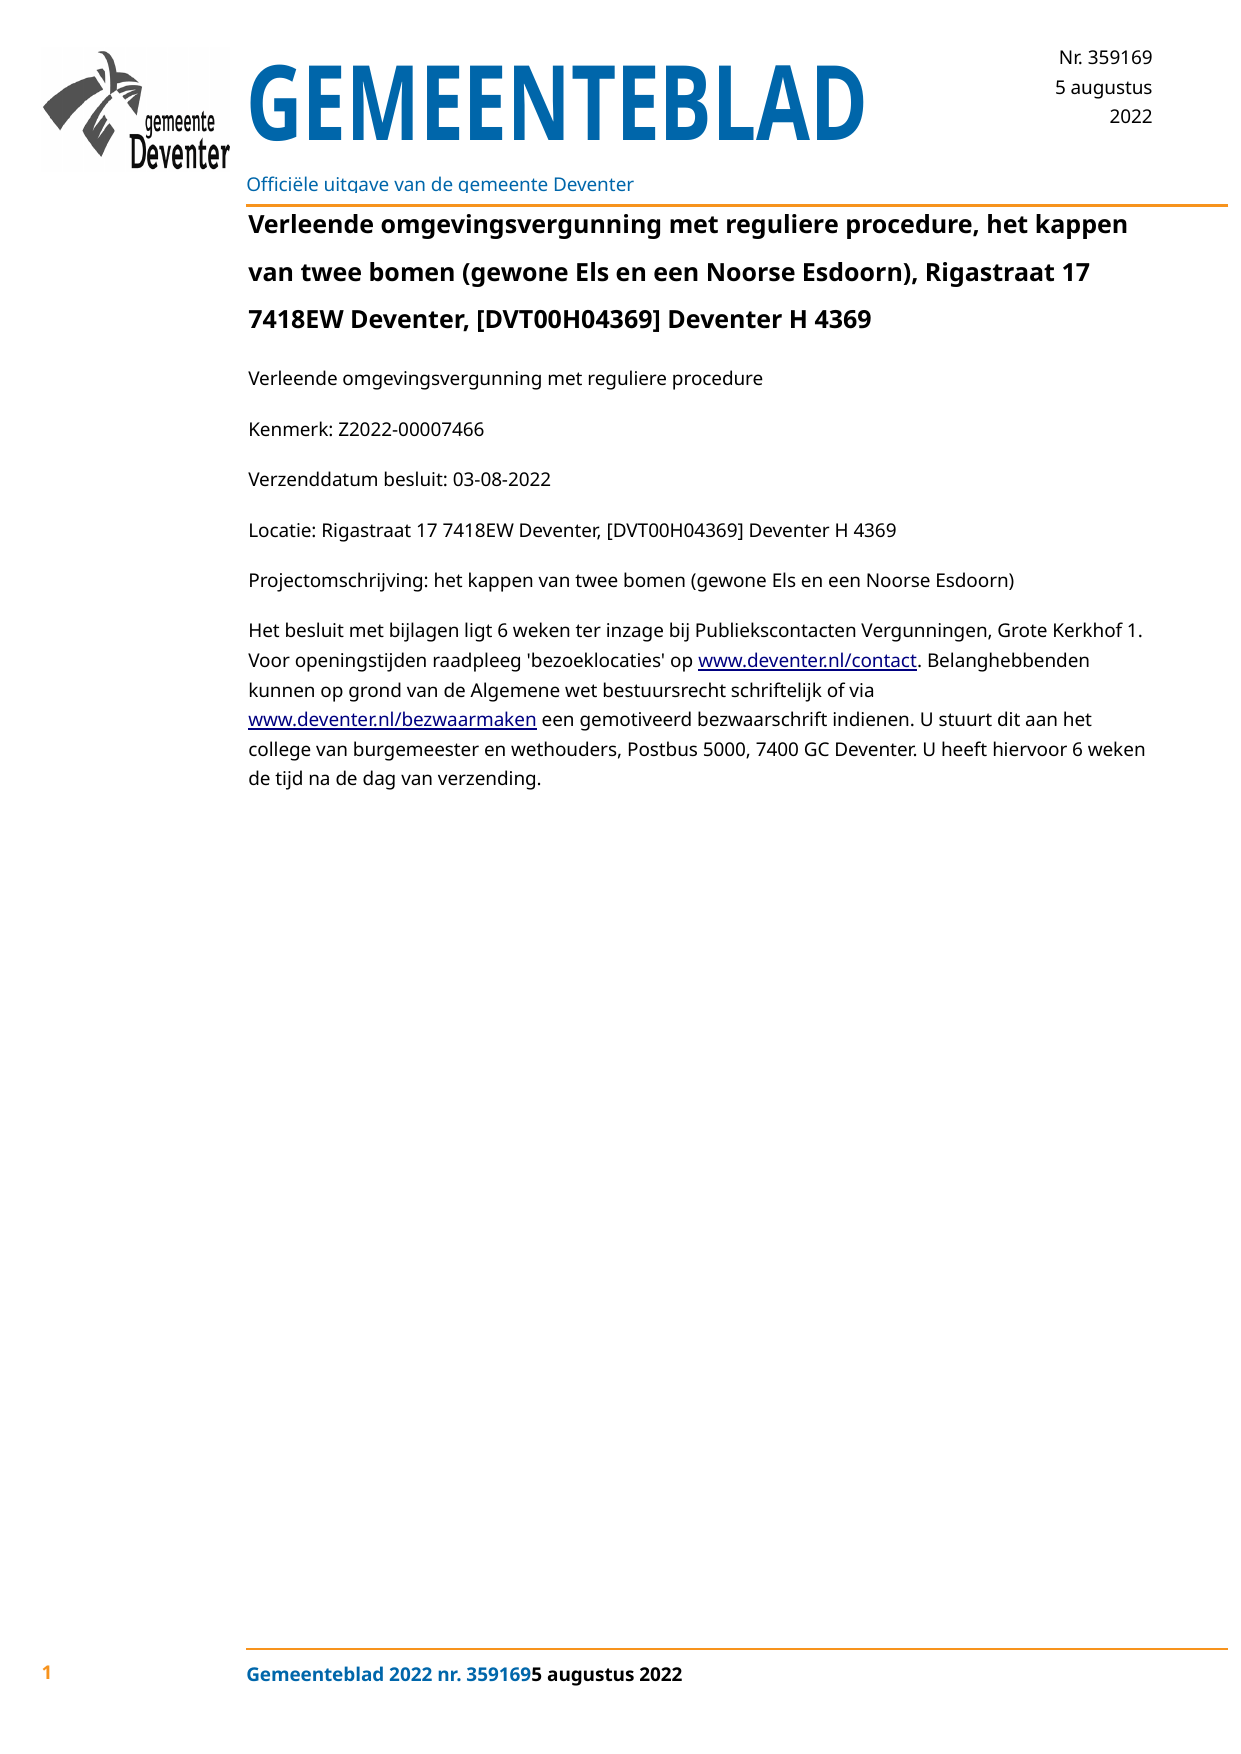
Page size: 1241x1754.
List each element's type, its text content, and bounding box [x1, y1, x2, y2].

text Het besluit met bijlagen ligt 6 weken ter inzage bij Publiekscontacten Vergunningen, Grote Kerkhof 1. Voor openingstijden raadpleeg 'bezoeklocaties' op www.deventer.nl/contact. Belanghebbenden kunnen op grond van de Algemene wet bestuursrecht schriftelijk of via www.deventer.nl/bezwaarmaken een gemotiveerd bezwaarschrift indienen. U stuurt dit aan het college van burgemeester en wethouders, Postbus 5000, 7400 GC Deventer. U heeft hiervoor 6 weken de tijd na de dag van verzending. [248, 618, 1152, 791]
text Verzenddatum besluit: 03-08-2022 [248, 466, 1152, 492]
text Verleende omgevingsvergunning met reguliere procedure [248, 366, 1152, 391]
text Locatie: Rigastraat 17 7418EW Deventer, [DVT00H04369] Deventer H 4369 [248, 517, 1152, 542]
text Kenmerk: Z2022-00007466 [248, 416, 1152, 442]
text Verleende omgevingsvergunning met reguliere procedure, het kappen van twee bomen (gewone Els en een Noorse Esdoorn), Rigastraat 17 7418EW Deventer, [DVT00H04369] Deventer H 4369 [248, 207, 1152, 336]
text Projectomschrijving: het kappen van twee bomen (gewone Els en een Noorse Esdoorn) [248, 567, 1152, 593]
picture [41, 47, 231, 172]
